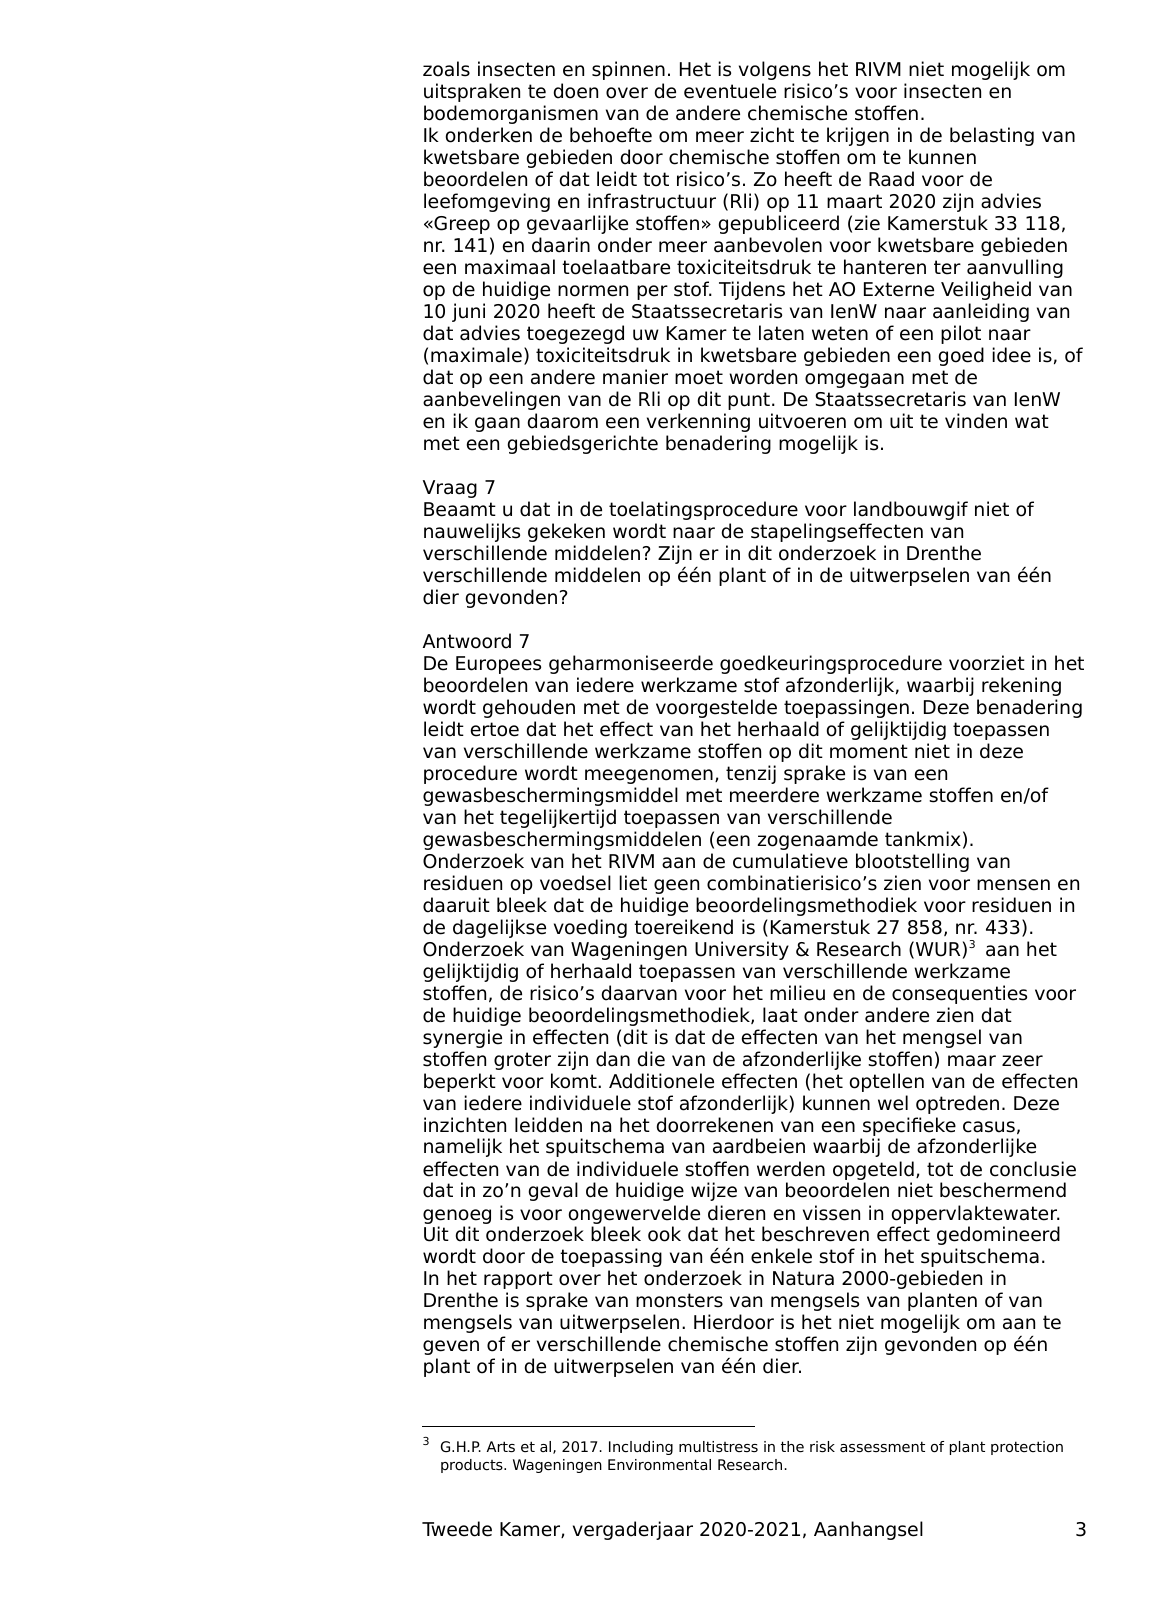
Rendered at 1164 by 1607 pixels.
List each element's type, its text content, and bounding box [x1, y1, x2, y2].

text Ik onderken de behoefte om meer zicht te krijgen in de belasting van kwetsbare gebieden door chemische stoffen om te kunnen beoordelen of dat leidt tot risico’s. Zo heeft de Raad voor de leefomgeving en infrastructuur (Rli) op 11 maart 2020 zijn advies «Greep op gevaarlijke stoffen» gepubliceerd (zie Kamerstuk 33 118, nr. 141) en daarin onder meer aanbevolen voor kwetsbare gebieden een maximaal toelaatbare toxiciteitsdruk te hanteren ter aanvulling op de huidige normen per stof. Tijdens het AO Externe Veiligheid van 10 juni 2020 heeft de Staatssecretaris van IenW naar aanleiding van dat advies toegezegd uw Kamer te laten weten of een pilot naar (maximale) toxiciteitsdruk in kwetsbare gebieden een goed idee is, of dat op een andere manier moet worden omgegaan met de aanbevelingen van de Rli op dit punt. De Staatssecretaris van IenW en ik gaan daarom een verkenning uitvoeren om uit te vinden wat met een gebiedsgerichte benadering mogelijk is. [422, 125, 1087, 455]
text Antwoord 7 [422, 631, 1087, 653]
text G.H.P. Arts et al, 2017. Including multistress in the risk assessment of plant protection products. Wageningen Environmental Research. [422, 1435, 1087, 1474]
text In het rapport over het onderzoek in Natura 2000-gebieden in Drenthe is sprake van monsters van mengsels van planten of van mengsels van uitwerpselen. Hierdoor is het niet mogelijk om aan te geven of er verschillende chemische stoffen zijn gevonden op één plant of in de uitwerpselen van één dier. [422, 1268, 1087, 1378]
text Onderzoek van het RIVM aan de cumulatieve blootstelling van residuen op voedsel liet geen combinatierisico’s zien voor mensen en daaruit bleek dat de huidige beoordelingsmethodiek voor residuen in de dagelijkse voeding toereikend is (Kamerstuk 27 858, nr. 433). [422, 851, 1087, 939]
text De Europees geharmoniseerde goedkeuringsprocedure voorziet in het beoordelen van iedere werkzame stof afzonderlijk, waarbij rekening wordt gehouden met de voorgestelde toepassingen. Deze benadering leidt ertoe dat het effect van het herhaald of gelijktijdig toepassen van verschillende werkzame stoffen op dit moment niet in deze procedure wordt meegenomen, tenzij sprake is van een gewasbeschermingsmiddel met meerdere werkzame stoffen en/of van het tegelijkertijd toepassen van verschillende gewasbeschermingsmiddelen (een zogenaamde tankmix). [422, 653, 1087, 851]
text zoals insecten en spinnen. Het is volgens het RIVM niet mogelijk om uitspraken te doen over de eventuele risico’s voor insecten en bodemorganismen van de andere chemische stoffen. [422, 59, 1087, 125]
text Beaamt u dat in de toelatingsprocedure voor landbouwgif niet of nauwelijks gekeken wordt naar de stapelingseffecten van verschillende middelen? Zijn er in dit onderzoek in Drenthe verschillende middelen op één plant of in de uitwerpselen van één dier gevonden? [422, 499, 1087, 609]
text Onderzoek van Wageningen University & Research (WUR) aan het gelijktijdig of herhaald toepassen van verschillende werkzame stoffen, de risico’s daarvan voor het milieu en de consequenties voor de huidige beoordelingsmethodiek, laat onder andere zien dat synergie in effecten (dit is dat de effecten van het mengsel van stoffen groter zijn dan die van de afzonderlijke stoffen) maar zeer beperkt voor komt. Additionele effecten (het optellen van de effecten van iedere individuele stof afzonderlijk) kunnen wel optreden. Deze inzichten leidden na het doorrekenen van een specifieke casus, namelijk het spuitschema van aardbeien waarbij de afzonderlijke effecten van de individuele stoffen werden opgeteld, tot de conclusie dat in zo’n geval de huidige wijze van beoordelen niet beschermend genoeg is voor ongewervelde dieren en vissen in oppervlaktewater. Uit dit onderzoek bleek ook dat het beschreven effect gedomineerd wordt door de toepassing van één enkele stof in het spuitschema. [422, 939, 1087, 1268]
text Vraag 7 [422, 477, 1087, 499]
